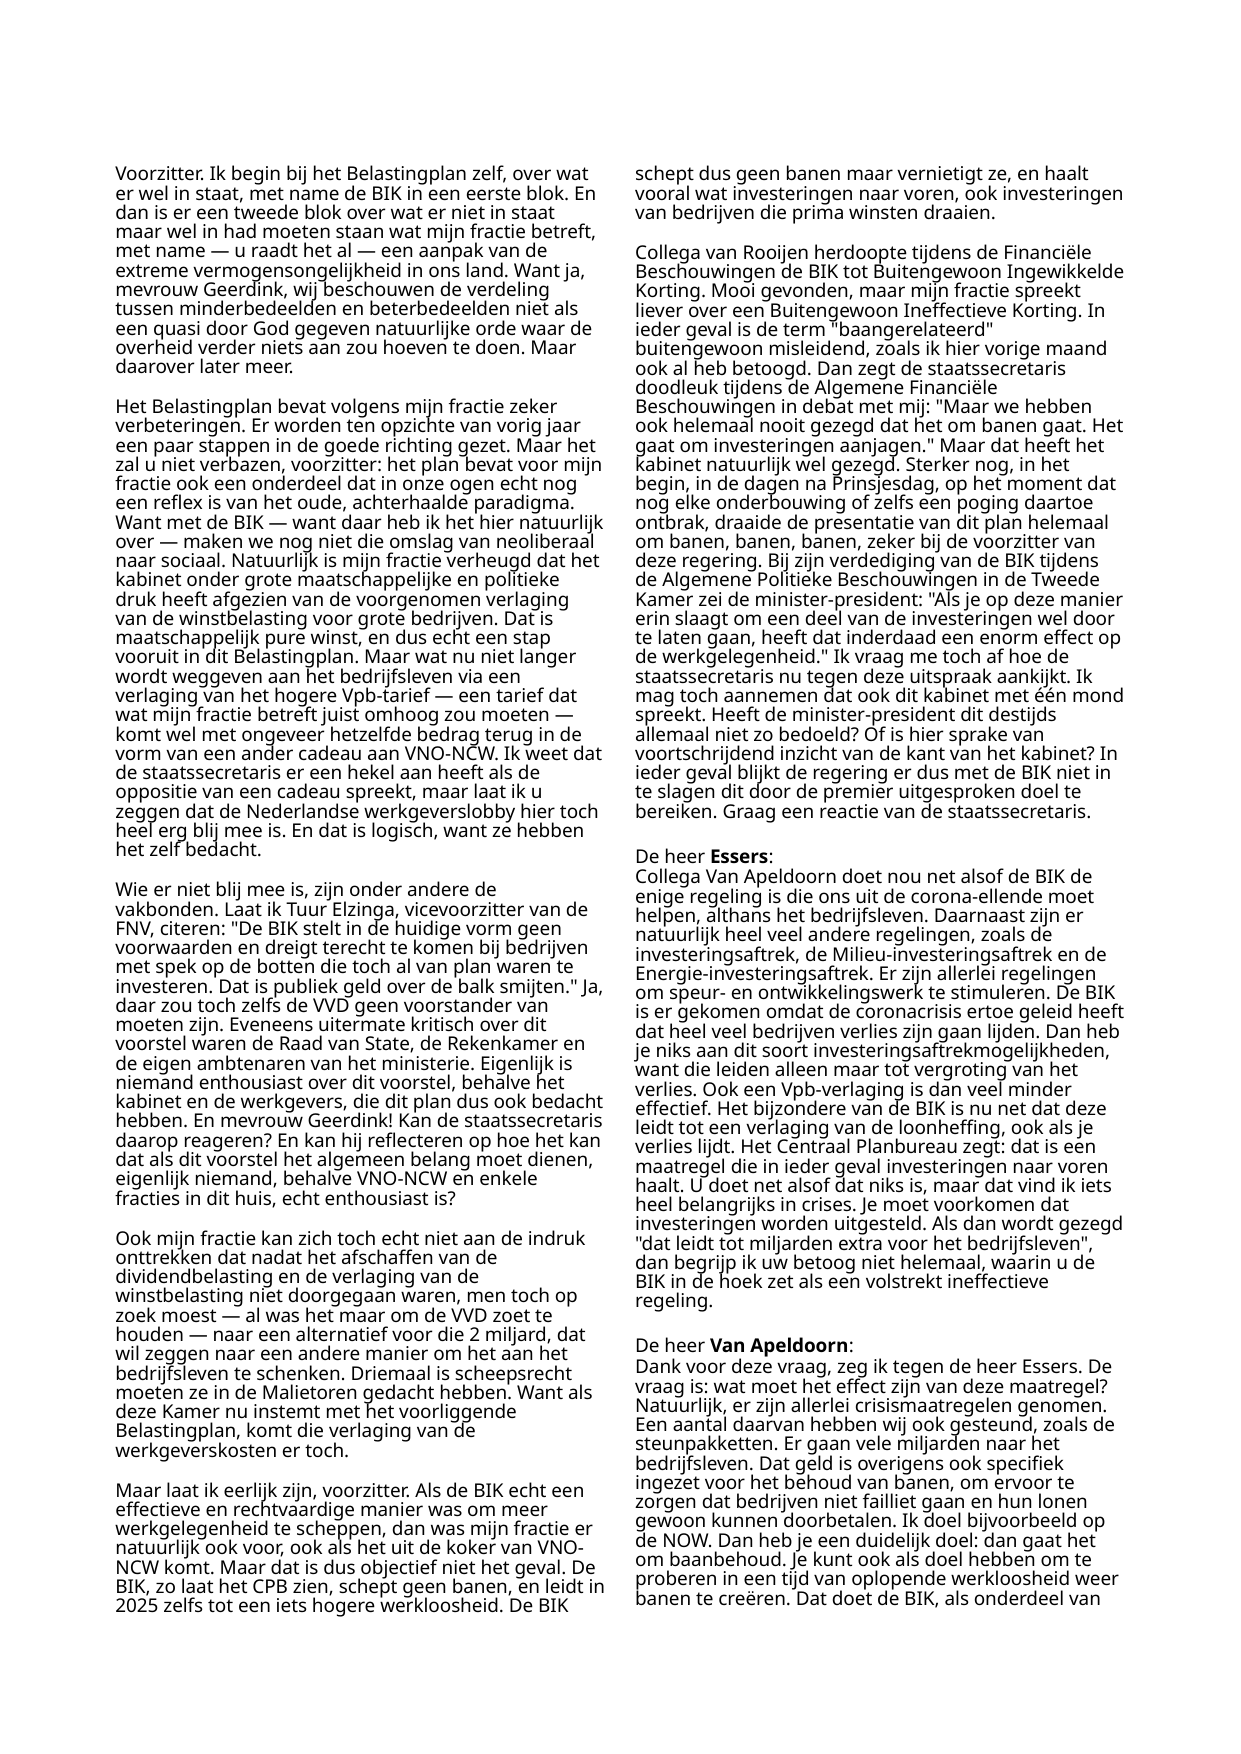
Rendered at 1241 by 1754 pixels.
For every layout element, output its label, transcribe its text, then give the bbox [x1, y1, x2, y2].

text De heer Essers: [635, 843, 1125, 868]
text Wie er niet blij mee is, zijn onder andere de vakbonden. Laat ik Tuur Elzinga, vicevoorzitter van de FNV, citeren: "De BIK stelt in de huidige vorm geen voorwaarden en dreigt terecht te komen bij bedrijven met spek op de botten die toch al van plan waren te investeren. Dat is publiek geld over de balk smijten." Ja, daar zou toch zelfs de VVD geen voorstander van moeten zijn. Eveneens uitermate kritisch over dit voorstel waren de Raad van State, de Rekenkamer en de eigen ambtenaren van het ministerie. Eigenlijk is niemand enthousiast over dit voorstel, behalve het kabinet en de werkgevers, die dit plan dus ook bedacht hebben. En mevrouw Geerdink! Kan de staatssecretaris daarop reageren? En kan hij reflecteren op hoe het kan dat als dit voorstel het algemeen belang moet dienen, eigenlijk niemand, behalve VNO-NCW en enkele fracties in dit huis, echt enthousiast is? [115, 881, 605, 1209]
text Dank voor deze vraag, zeg ik tegen de heer Essers. De vraag is: wat moet het effect zijn van deze maatregel? Natuurlijk, er zijn allerlei crisismaatregelen genomen. Een aantal daarvan hebben wij ook gesteund, zoals de steunpakketten. Er gaan vele miljarden naar het bedrijfsleven. Dat geld is overigens ook specifiek ingezet voor het behoud van banen, om ervoor te zorgen dat bedrijven niet failliet gaan en hun lonen gewoon kunnen doorbetalen. Ik doel bijvoorbeeld op de NOW. Dan heb je een duidelijk doel: dan gaat het om baanbehoud. Je kunt ook als doel hebben om te proberen in een tijd van oplopende werkloosheid weer banen te creëren. Dat doet de BIK, als onderdeel van [635, 1358, 1125, 1609]
text Het Belastingplan bevat volgens mijn fractie zeker verbeteringen. Er worden ten opzichte van vorig jaar een paar stappen in de goede richting gezet. Maar het zal u niet verbazen, voorzitter: het plan bevat voor mijn fractie ook een onderdeel dat in onze ogen echt nog een reflex is van het oude, achterhaalde paradigma. Want met de BIK — want daar heb ik het hier natuurlijk over — maken we nog niet die omslag van neoliberaal naar sociaal. Natuurlijk is mijn fractie verheugd dat het kabinet onder grote maatschappelijke en politieke druk heeft afgezien van de voorgenomen verlaging van de winstbelasting voor grote bedrijven. Dat is maatschappelijk pure winst, en dus echt een stap vooruit in dit Belastingplan. Maar wat nu niet langer wordt weggeven aan het bedrijfsleven via een verlaging van het hogere Vpb-tarief — een tarief dat wat mijn fractie betreft juist omhoog zou moeten — komt wel met ongeveer hetzelfde bedrag terug in de vorm van een ander cadeau aan VNO-NCW. Ik weet dat de staatssecretaris er een hekel aan heeft als de oppositie van een cadeau spreekt, maar laat ik u zeggen dat de Nederlandse werkgeverslobby hier toch heel erg blij mee is. En dat is logisch, want ze hebben het zelf bedacht. [115, 398, 605, 861]
text De heer Van Apeldoorn: [635, 1333, 1125, 1358]
text Collega van Rooijen herdoopte tijdens de Financiële Beschouwingen de BIK tot Buitengewoon Ingewikkelde Korting. Mooi gevonden, maar mijn fractie spreekt liever over een Buitengewoon Ineffectieve Korting. In ieder geval is de term "baangerelateerd" buitengewoon misleidend, zoals ik hier vorige maand ook al heb betoogd. Dan zegt de staatssecretaris doodleuk tijdens de Algemene Financiële Beschouwingen in debat met mij: "Maar we hebben ook helemaal nooit gezegd dat het om banen gaat. Het gaat om investeringen aanjagen." Maar dat heeft het kabinet natuurlijk wel gezegd. Sterker nog, in het begin, in de dagen na Prinsjesdag, op het moment dat nog elke onderbouwing of zelfs een poging daartoe ontbrak, draaide de presentatie van dit plan helemaal om banen, banen, banen, zeker bij de voorzitter van deze regering. Bij zijn verdediging van de BIK tijdens de Algemene Politieke Beschouwingen in de Tweede Kamer zei de minister-president: "Als je op deze manier erin slaagt om een deel van de investeringen wel door te laten gaan, heeft dat inderdaad een enorm effect op de werkgelegenheid." Ik vraag me toch af hoe de staatssecretaris nu tegen deze uitspraak aankijkt. Ik mag toch aannemen dat ook dit kabinet met één mond spreekt. Heeft de minister-president dit destijds allemaal niet zo bedoeld? Of is hier sprake van voortschrijdend inzicht van de kant van het kabinet? In ieder geval blijkt de regering er dus met de BIK niet in te slagen dit door de premier uitgesproken doel te bereiken. Graag een reactie van de staatssecretaris. [635, 244, 1125, 822]
text Ook mijn fractie kan zich toch echt niet aan de indruk onttrekken dat nadat het afschaffen van de dividendbelasting en de verlaging van de winstbelasting niet doorgegaan waren, men toch op zoek moest — al was het maar om de VVD zoet te houden — naar een alternatief voor die 2 miljard, dat wil zeggen naar een andere manier om het aan het bedrijfsleven te schenken. Driemaal is scheepsrecht moeten ze in de Malietoren gedacht hebben. Want als deze Kamer nu instemt met het voorliggende Belastingplan, komt die verlaging van de werkgeverskosten er toch. [115, 1229, 605, 1461]
text Collega Van Apeldoorn doet nou net alsof de BIK de enige regeling is die ons uit de corona-ellende moet helpen, althans het bedrijfsleven. Daarnaast zijn er natuurlijk heel veel andere regelingen, zoals de investeringsaftrek, de Milieu-investeringsaftrek en de Energie-investeringsaftrek. Er zijn allerlei regelingen om speur- en ontwikkelingswerk te stimuleren. De BIK is er gekomen omdat de coronacrisis ertoe geleid heeft dat heel veel bedrijven verlies zijn gaan lijden. Dan heb je niks aan dit soort investeringsaftrekmogelijkheden, want die leiden alleen maar tot vergroting van het verlies. Ook een Vpb-verlaging is dan veel minder effectief. Het bijzondere van de BIK is nu net dat deze leidt tot een verlaging van de loonheffing, ook als je verlies lijdt. Het Centraal Planbureau zegt: dat is een maatregel die in ieder geval investeringen naar voren haalt. U doet net alsof dat niks is, maar dat vind ik iets heel belangrijks in crises. Je moet voorkomen dat investeringen worden uitgesteld. Als dan wordt gezegd "dat leidt tot miljarden extra voor het bedrijfsleven", dan begrijp ik uw betoog niet helemaal, waarin u de BIK in de hoek zet als een volstrekt ineffectieve regeling. [635, 868, 1125, 1312]
text Maar laat ik eerlijk zijn, voorzitter. Als de BIK echt een effectieve en rechtvaardige manier was om meer werkgelegenheid te scheppen, dan was mijn fractie er natuurlijk ook voor, ook als het uit de koker van VNO-NCW komt. Maar dat is dus objectief niet het geval. De BIK, zo laat het CPB zien, schept geen banen, en leidt in 2025 zelfs tot een iets hogere werkloosheid. De BIK [115, 1482, 605, 1616]
text schept dus geen banen maar vernietigt ze, en haalt vooral wat investeringen naar voren, ook investeringen van bedrijven die prima winsten draaien. [635, 165, 1125, 223]
text Voorzitter. Ik begin bij het Belastingplan zelf, over wat er wel in staat, met name de BIK in een eerste blok. En dan is er een tweede blok over wat er niet in staat maar wel in had moeten staan wat mijn fractie betreft, met name — u raadt het al — een aanpak van de extreme vermogensongelijkheid in ons land. Want ja, mevrouw Geerdink, wij beschouwen de verdeling tussen minderbedeelden en beterbedeelden niet als een quasi door God gegeven natuurlijke orde waar de overheid verder niets aan zou hoeven te doen. Maar daarover later meer. [115, 165, 605, 377]
